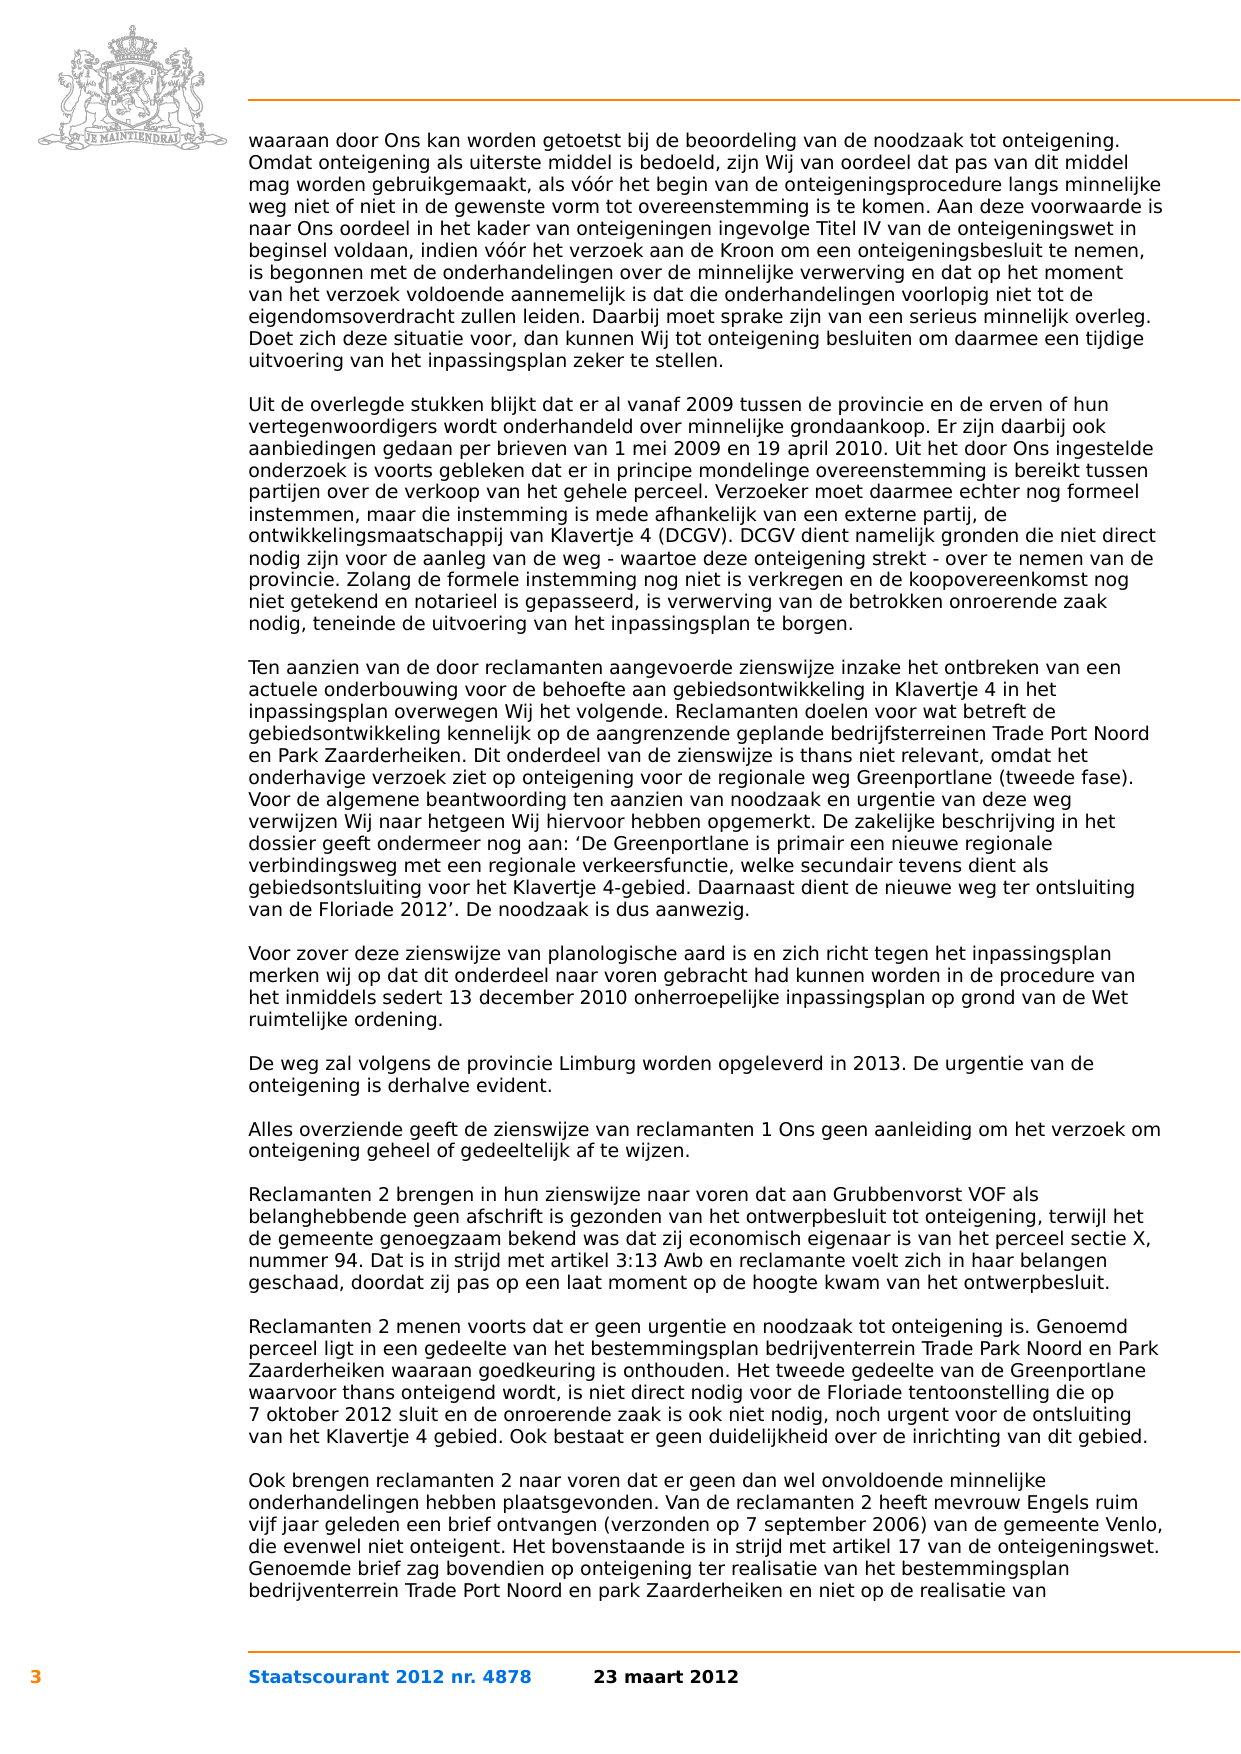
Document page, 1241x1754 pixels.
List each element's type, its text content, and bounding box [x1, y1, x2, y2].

text Alles overziende geeft de zienswijze van reclamanten 1 Ons geen aanleiding om het verzoek om onteigening geheel of gedeeltelijk af te wijzen. [248, 1118, 1163, 1162]
picture [38, 25, 227, 150]
text Uit de overlegde stukken blijkt dat er al vanaf 2009 tussen de provincie en de erven of hun vertegenwoordigers wordt onderhandeld over minnelijke grondaankoop. Er zijn daarbij ook aanbiedingen gedaan per brieven van 1 mei 2009 en 19 april 2010. Uit het door Ons ingestelde onderzoek is voorts gebleken dat er in principe mondelinge overeenstemming is bereikt tussen partijen over de verkoop van het gehele perceel. Verzoeker moet daarmee echter nog formeel instemmen, maar die instemming is mede afhankelijk van een externe partij, de ontwikkelingsmaatschappij van Klavertje 4 (DCGV). DCGV dient namelijk gronden die niet direct nodig zijn voor de aanleg van de weg - waartoe deze onteigening strekt - over te nemen van de provincie. Zolang de formele instemming nog niet is verkregen en de koopovereenkomst nog niet getekend en notarieel is gepasseerd, is verwerving van de betrokken onroerende zaak nodig, teneinde de uitvoering van het inpassingsplan te borgen. [248, 393, 1163, 635]
text Ook brengen reclamanten 2 naar voren dat er geen dan wel onvoldoende minnelijke onderhandelingen hebben plaatsgevonden. Van de reclamanten 2 heeft mevrouw Engels ruim vijf jaar geleden een brief ontvangen (verzonden op 7 september 2006) van de gemeente Venlo, die evenwel niet onteigent. Het bovenstaande is in strijd met artikel 17 van de onteigeningswet. Genoemde brief zag bovendien op onteigening ter realisatie van het bestemmingsplan bedrijventerrein Trade Port Noord en park Zaarderheiken en niet op de realisatie van [248, 1470, 1163, 1602]
text Reclamanten 2 menen voorts dat er geen urgentie en noodzaak tot onteigening is. Genoemd perceel ligt in een gedeelte van het bestemmingsplan bedrijventerrein Trade Park Noord en Park Zaarderheiken waaraan goedkeuring is onthouden. Het tweede gedeelte van de Greenportlane waarvoor thans onteigend wordt, is niet direct nodig voor de Floriade tentoonstelling die op 7 oktober 2012 sluit en de onroerende zaak is ook niet nodig, noch urgent voor de ontsluiting van het Klavertje 4 gebied. Ook bestaat er geen duidelijkheid over de inrichting van dit gebied. [248, 1316, 1163, 1448]
text Voor zover deze zienswijze van planologische aard is en zich richt tegen het inpassingsplan merken wij op dat dit onderdeel naar voren gebracht had kunnen worden in de procedure van het inmiddels sedert 13 december 2010 onherroepelijke inpassingsplan op grond van de Wet ruimtelijke ordening. [248, 943, 1163, 1031]
text De weg zal volgens de provincie Limburg worden opgeleverd in 2013. De urgentie van de onteigening is derhalve evident. [248, 1053, 1163, 1097]
text Reclamanten 2 brengen in hun zienswijze naar voren dat aan Grubbenvorst VOF als belanghebbende geen afschrift is gezonden van het ontwerpbesluit tot onteigening, terwijl het de gemeente genoegzaam bekend was dat zij economisch eigenaar is van het perceel sectie X, nummer 94. Dat is in strijd met artikel 3:13 Awb en reclamante voelt zich in haar belangen geschaad, doordat zij pas op een laat moment op de hoogte kwam van het ontwerpbesluit. [248, 1184, 1163, 1294]
text waaraan door Ons kan worden getoetst bij de beoordeling van de noodzaak tot onteigening. Omdat onteigening als uiterste middel is bedoeld, zijn Wij van oordeel dat pas van dit middel mag worden gebruikgemaakt, als vóór het begin van de onteigeningsprocedure langs minnelijke weg niet of niet in de gewenste vorm tot overeenstemming is te komen. Aan deze voorwaarde is naar Ons oordeel in het kader van onteigeningen ingevolge Titel IV van de onteigeningswet in beginsel voldaan, indien vóór het verzoek aan de Kroon om een onteigeningsbesluit te nemen, is begonnen met de onderhandelingen over de minnelijke verwerving en dat op het moment van het verzoek voldoende aannemelijk is dat die onderhandelingen voorlopig niet tot de eigendomsoverdracht zullen leiden. Daarbij moet sprake zijn van een serieus minnelijk overleg. Doet zich deze situatie voor, dan kunnen Wij tot onteigening besluiten om daarmee een tijdige uitvoering van het inpassingsplan zeker te stellen. [248, 130, 1163, 372]
text Ten aanzien van de door reclamanten aangevoerde zienswijze inzake het ontbreken van een actuele onderbouwing voor de behoefte aan gebiedsontwikkeling in Klavertje 4 in het inpassingsplan overwegen Wij het volgende. Reclamanten doelen voor wat betreft de gebiedsontwikkeling kennelijk op de aangrenzende geplande bedrijfsterreinen Trade Port Noord en Park Zaarderheiken. Dit onderdeel van de zienswijze is thans niet relevant, omdat het onderhavige verzoek ziet op onteigening voor de regionale weg Greenportlane (tweede fase). Voor de algemene beantwoording ten aanzien van noodzaak en urgentie van deze weg verwijzen Wij naar hetgeen Wij hiervoor hebben opgemerkt. De zakelijke beschrijving in het dossier geeft ondermeer nog aan: ‘De Greenportlane is primair een nieuwe regionale verbindingsweg met een regionale verkeersfunctie, welke secundair tevens dient als gebiedsontsluiting voor het Klavertje 4-gebied. Daarnaast dient de nieuwe weg ter ontsluiting van de Floriade 2012’. De noodzaak is dus aanwezig. [248, 657, 1163, 921]
